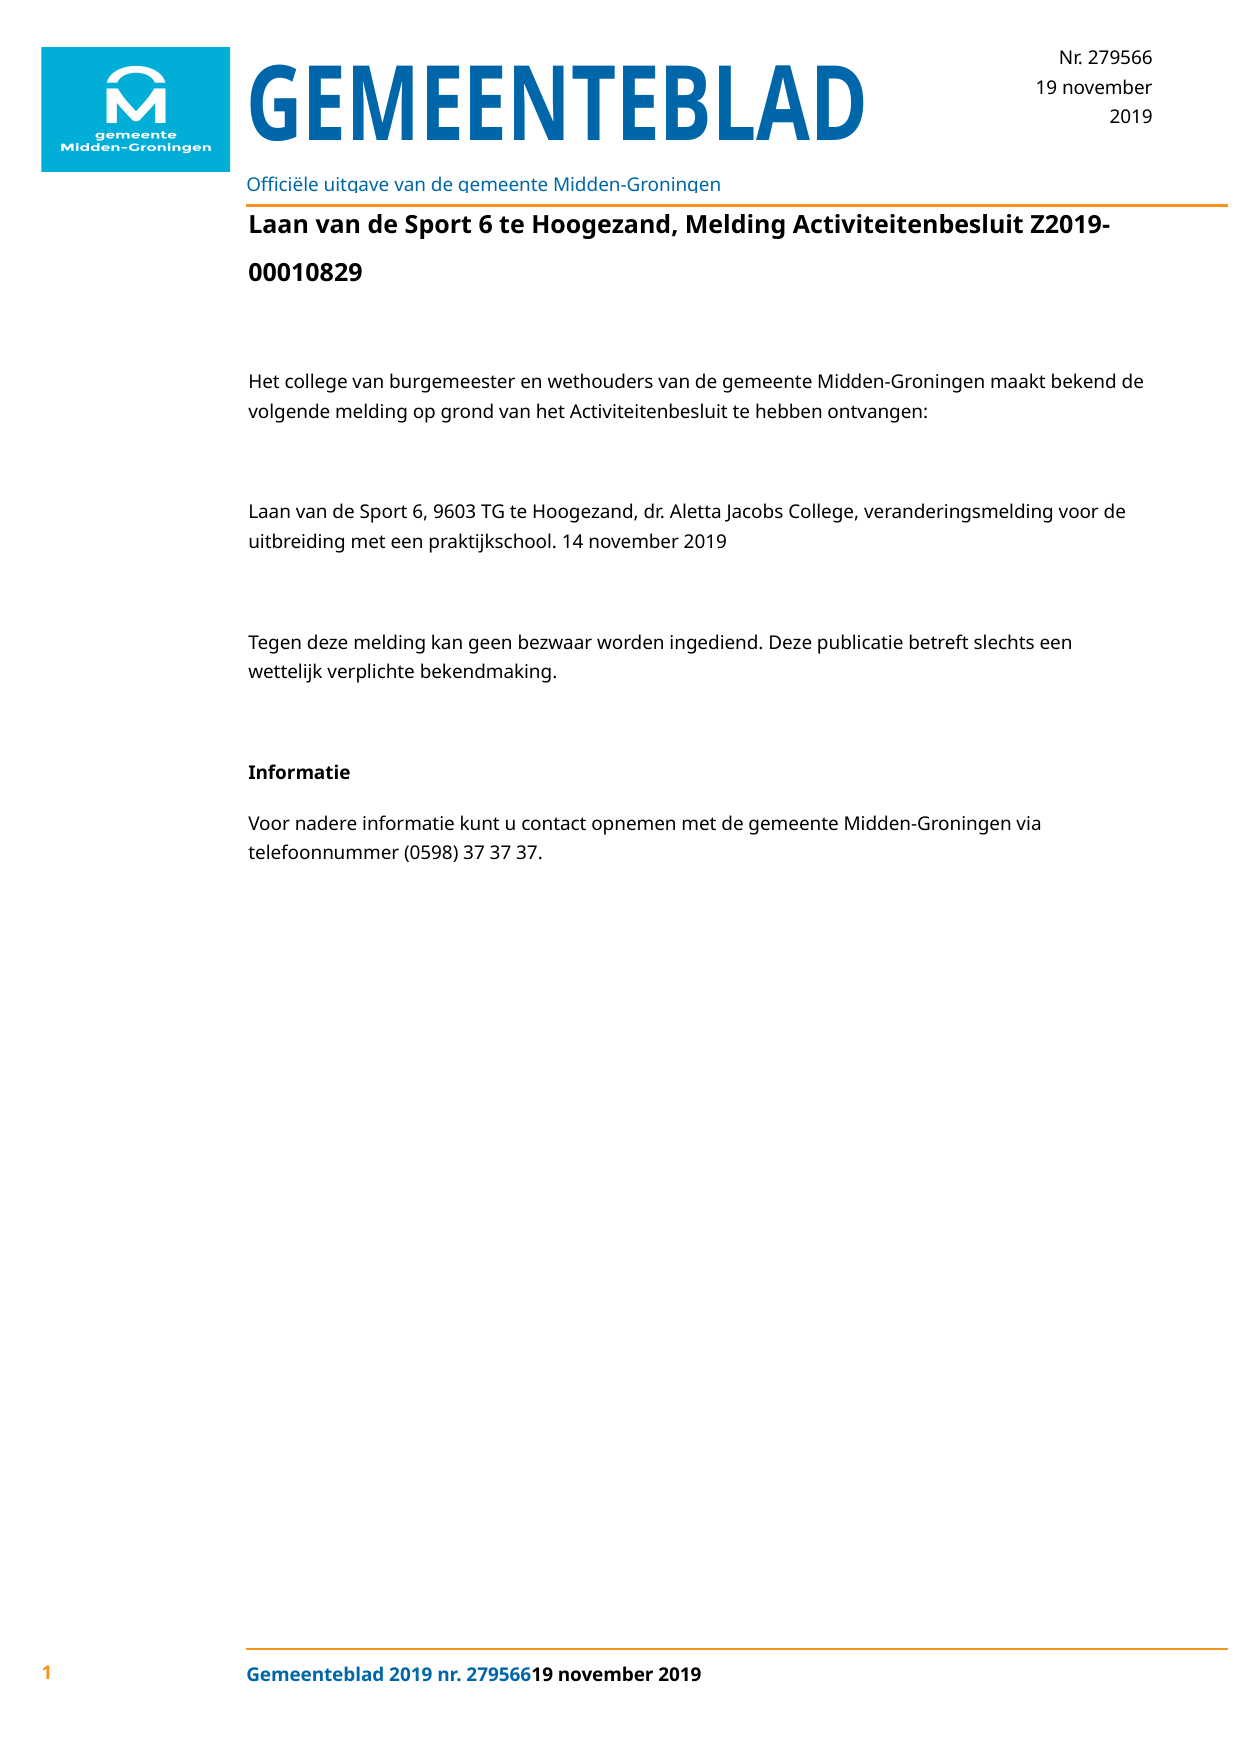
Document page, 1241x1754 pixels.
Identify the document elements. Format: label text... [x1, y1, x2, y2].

text Laan van de Sport 6 te Hoogezand, Melding Activiteitenbesluit Z2019-00010829 [248, 207, 1152, 288]
text Voor nadere informatie kunt u contact opnemen met de gemeente Midden-Groningen via telefoonnummer (0598) 37 37 37. [248, 810, 1152, 865]
text Het college van burgemeester en wethouders van de gemeente Midden-Groningen maakt bekend de volgende melding op grond van het Activiteitenbesluit te hebben ontvangen: [248, 368, 1152, 424]
picture [107, 89, 165, 122]
text Informatie [248, 759, 1152, 785]
picture [108, 66, 164, 82]
text Laan van de Sport 6, 9603 TG te Hoogezand, dr. Aletta Jacobs College, veranderingsmelding voor de uitbreiding met een praktijkschool. 14 november 2019 [248, 499, 1152, 554]
text Tegen deze melding kan geen bezwaar worden ingediend. Deze publicatie betreft slechts een wettelijk verplichte bekendmaking. [248, 629, 1152, 684]
picture [184, 146, 190, 153]
